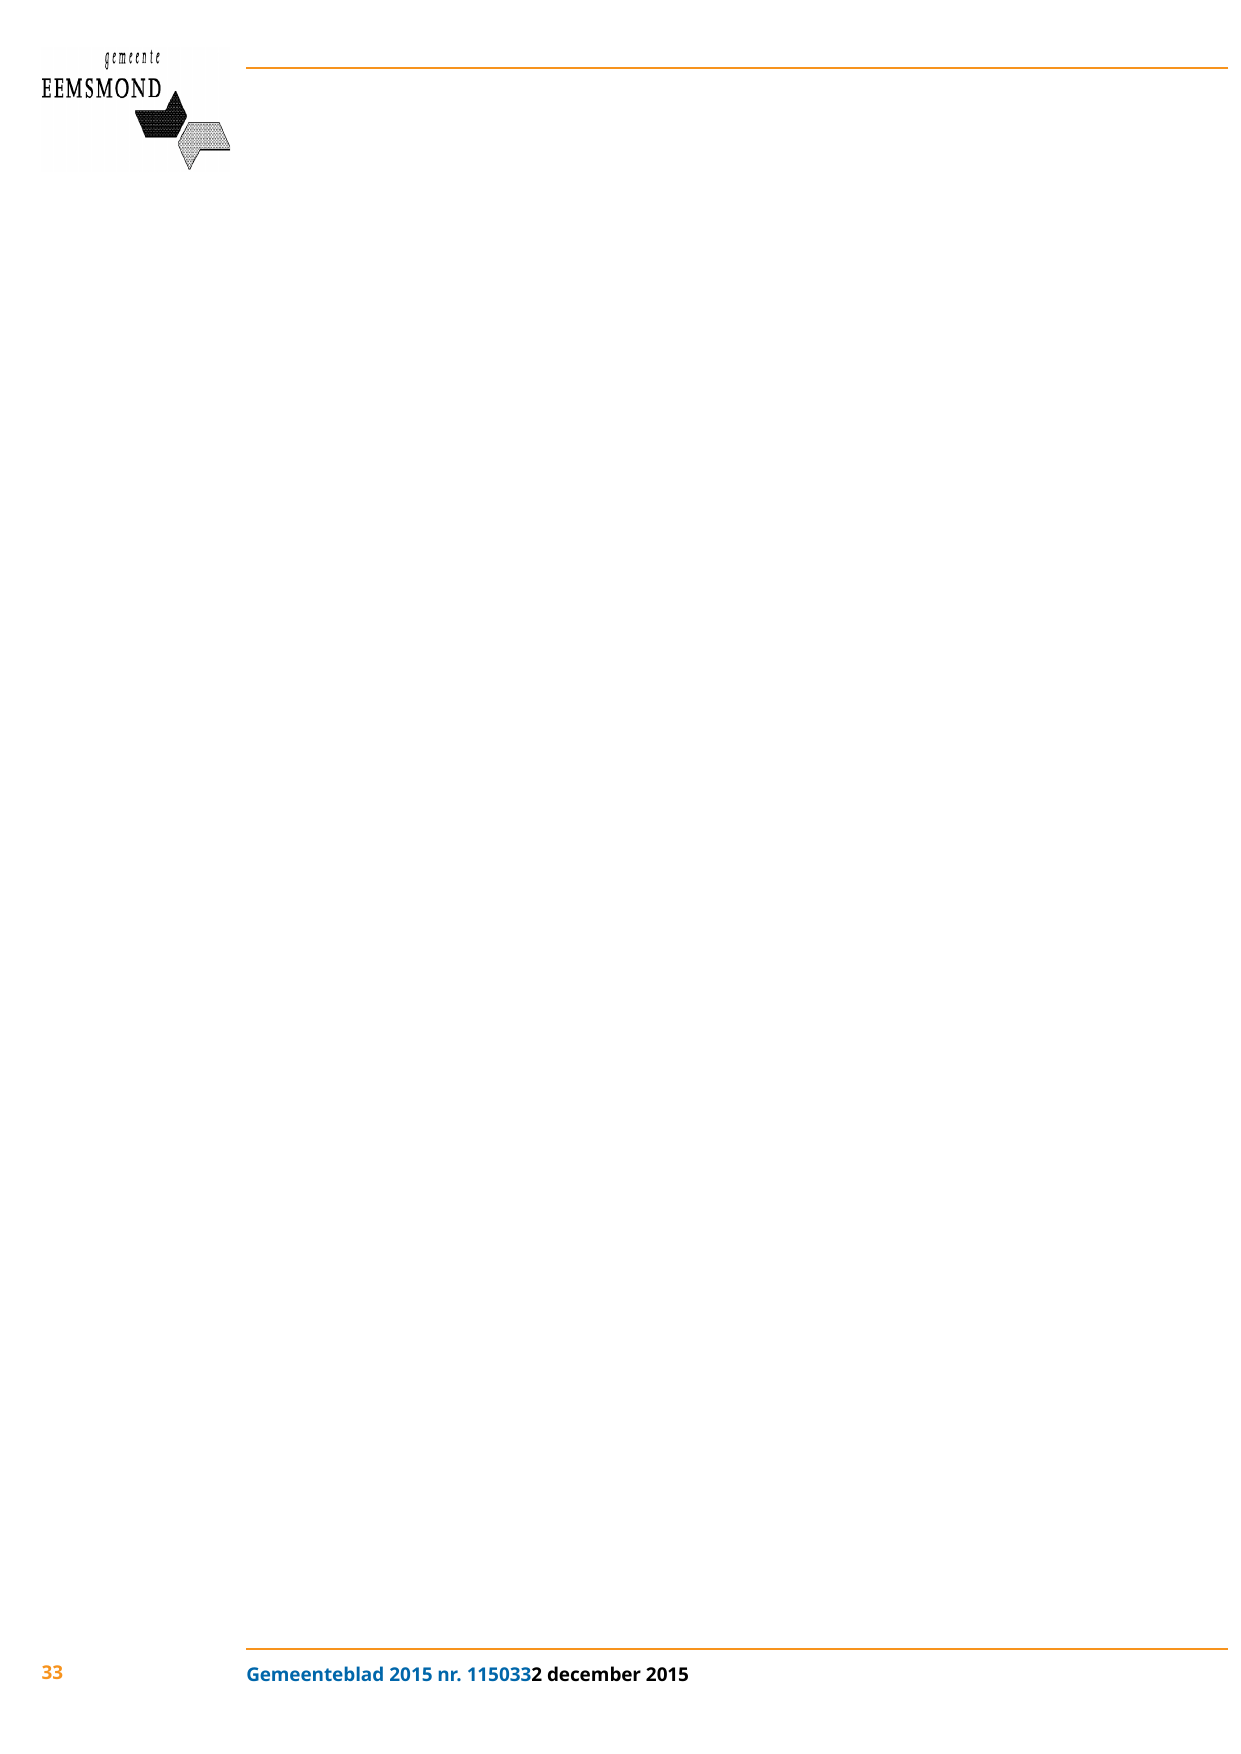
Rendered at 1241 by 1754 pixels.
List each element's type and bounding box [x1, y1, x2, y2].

picture [41, 47, 231, 172]
